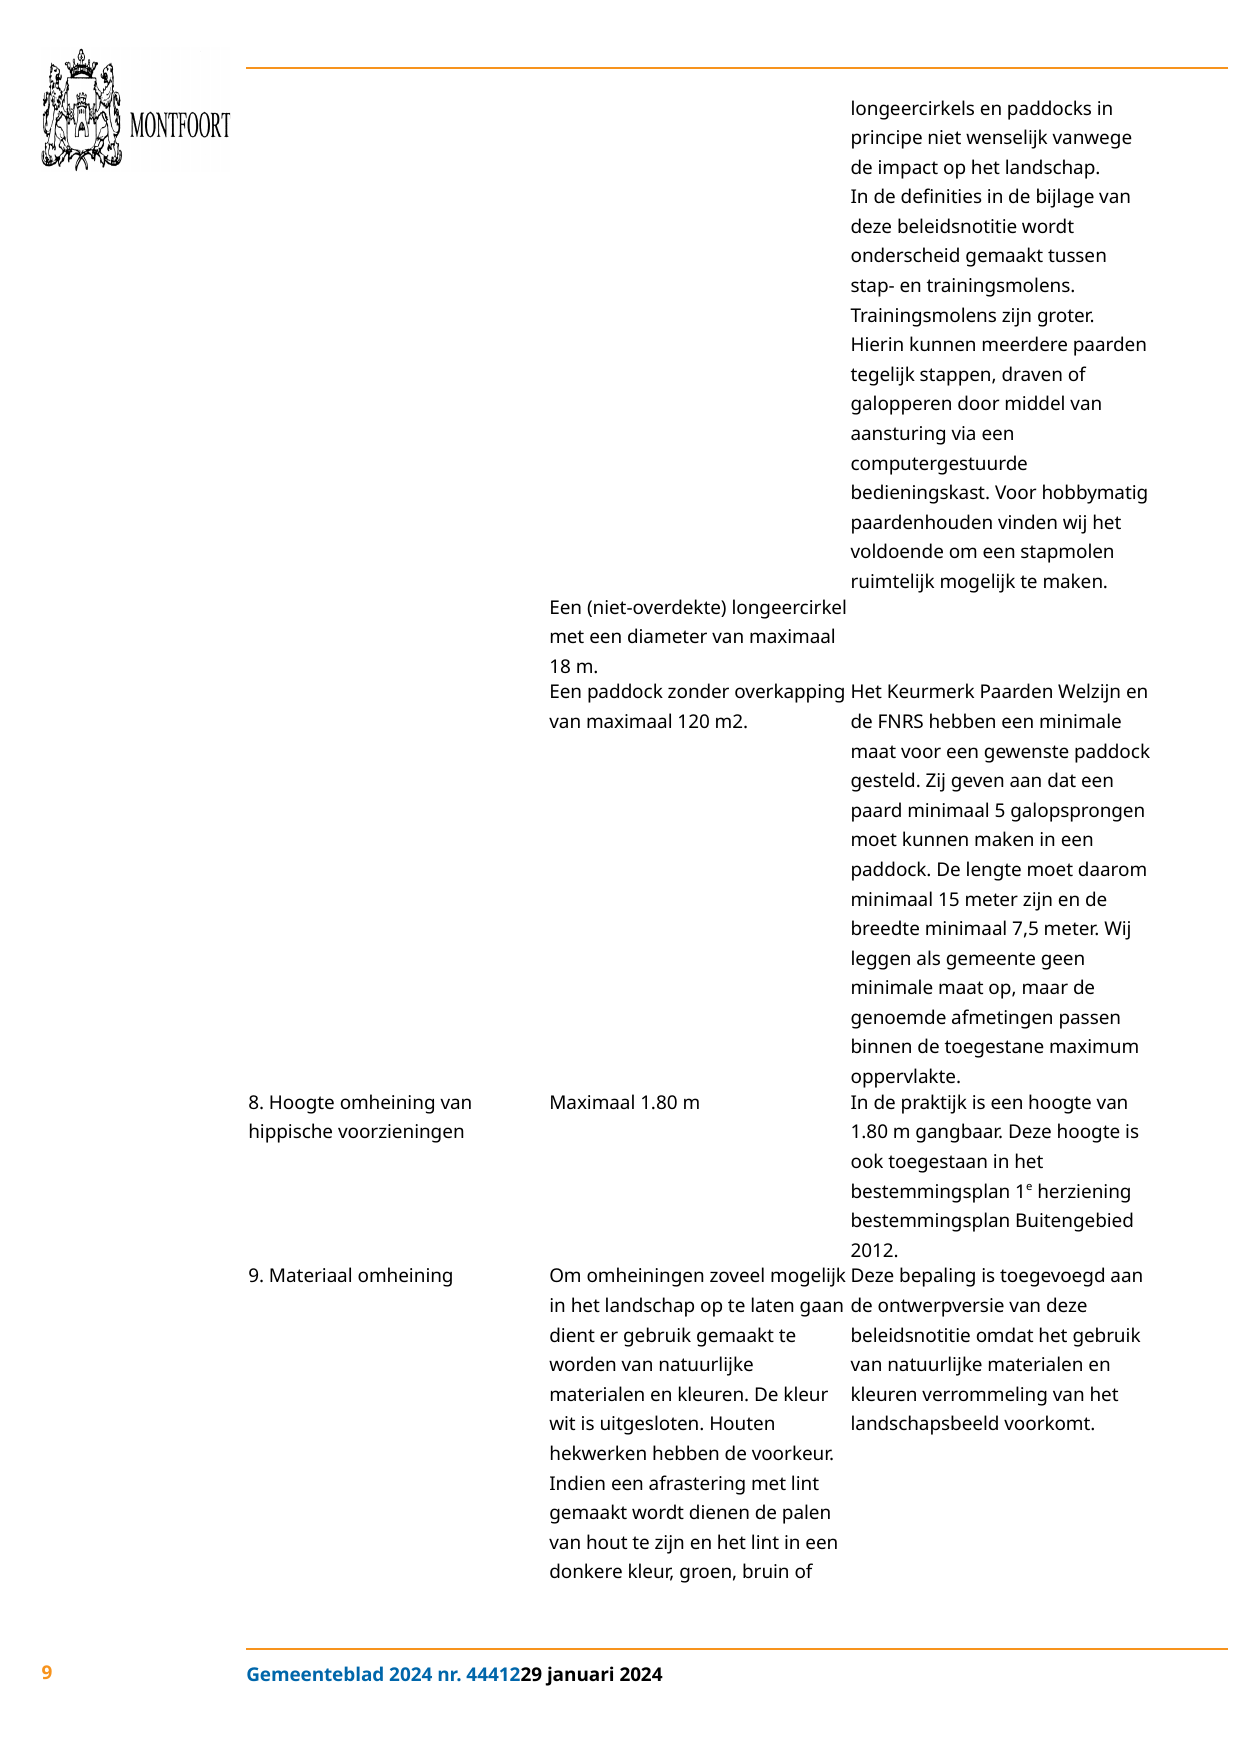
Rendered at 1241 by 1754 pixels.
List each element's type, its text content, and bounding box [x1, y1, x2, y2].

table_cell Het Keurmerk Paarden Welzijn en de FNRS hebben een minimale maat voor een gewenste paddock gesteld. Zij geven aan dat een paard minimaal 5 galopsprongen moet kunnen maken in een paddock. De lengte moet daarom minimaal 15 meter zijn en de breedte minimaal 7,5 meter. Wij leggen als gemeente geen minimale maat op, maar de genoemde afmetingen passen binnen de toegestane maximum oppervlakte. [850, 679, 1152, 1089]
table_cell longeercirkels en paddocks in principe niet wenselijk vanwege de impact op het landschap. In de definities in de bijlage van deze beleidsnotitie wordt onderscheid gemaakt tussen stap- en trainingsmolens. Trainingsmolens zijn groter. Hierin kunnen meerdere paarden tegelijk stappen, draven of galopperen door middel van aansturing via een computergestuurde bedieningskast. Voor hobbymatig paardenhouden vinden wij het voldoende om een stapmolen ruimtelijk mogelijk te maken. [850, 95, 1152, 594]
table_cell Een paddock zonder overkapping van maximaal 120 m2. [549, 679, 850, 1089]
table_cell Om omheiningen zoveel mogelijk in het landschap op te laten gaan dient er gebruik gemaakt te worden van natuurlijke materialen en kleuren. De kleur wit is uitgesloten. Houten hekwerken hebben de voorkeur. Indien een afrastering met lint gemaakt wordt dienen de palen van hout te zijn en het lint in een donkere kleur, groen, bruin of [549, 1263, 850, 1584]
table_cell 8. Hoogte omheining van hippische voorzieningen [248, 1089, 549, 1263]
table_cell Een (niet-overdekte) longeercirkel met een diameter van maximaal 18 m. [549, 594, 850, 679]
table_cell [248, 95, 549, 1089]
table_cell 9. Materiaal omheining [248, 1263, 549, 1584]
table_cell Maximaal 1.80 m [549, 1089, 850, 1263]
table_cell [850, 594, 1152, 679]
table_cell [549, 95, 850, 594]
picture [41, 47, 231, 172]
table_cell Deze bepaling is toegevoegd aan de ontwerpversie van deze beleidsnotitie omdat het gebruik van natuurlijke materialen en kleuren verrommeling van het landschapsbeeld voorkomt. [850, 1263, 1152, 1584]
table_cell In de praktijk is een hoogte van 1.80 m gangbaar. Deze hoogte is ook toegestaan in het bestemmingsplan 1e herziening bestemmingsplan Buitengebied 2012. [850, 1089, 1152, 1263]
